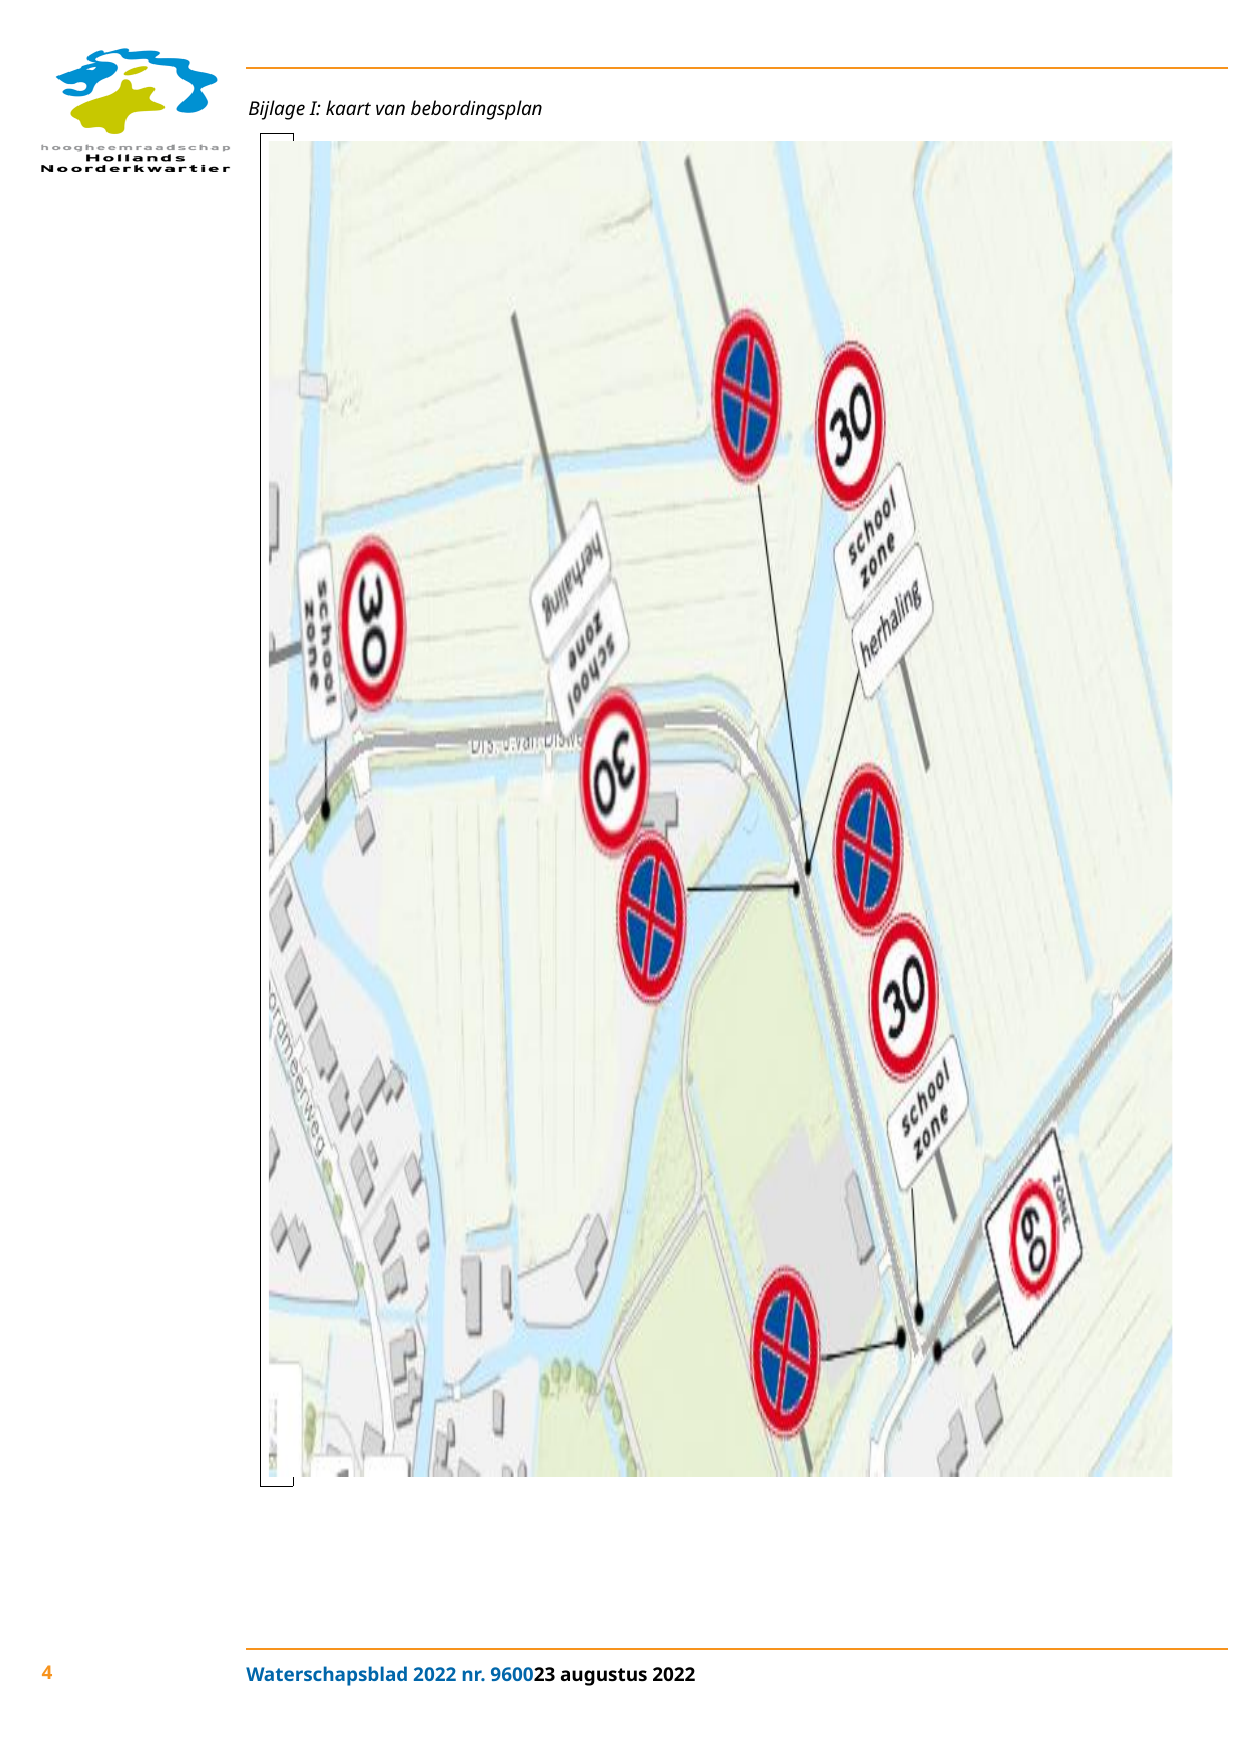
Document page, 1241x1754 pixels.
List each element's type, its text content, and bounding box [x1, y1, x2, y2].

text Bijlage I: kaart van bebordingsplan [248, 95, 1152, 121]
picture [268, 141, 1173, 1477]
picture [41, 47, 231, 172]
